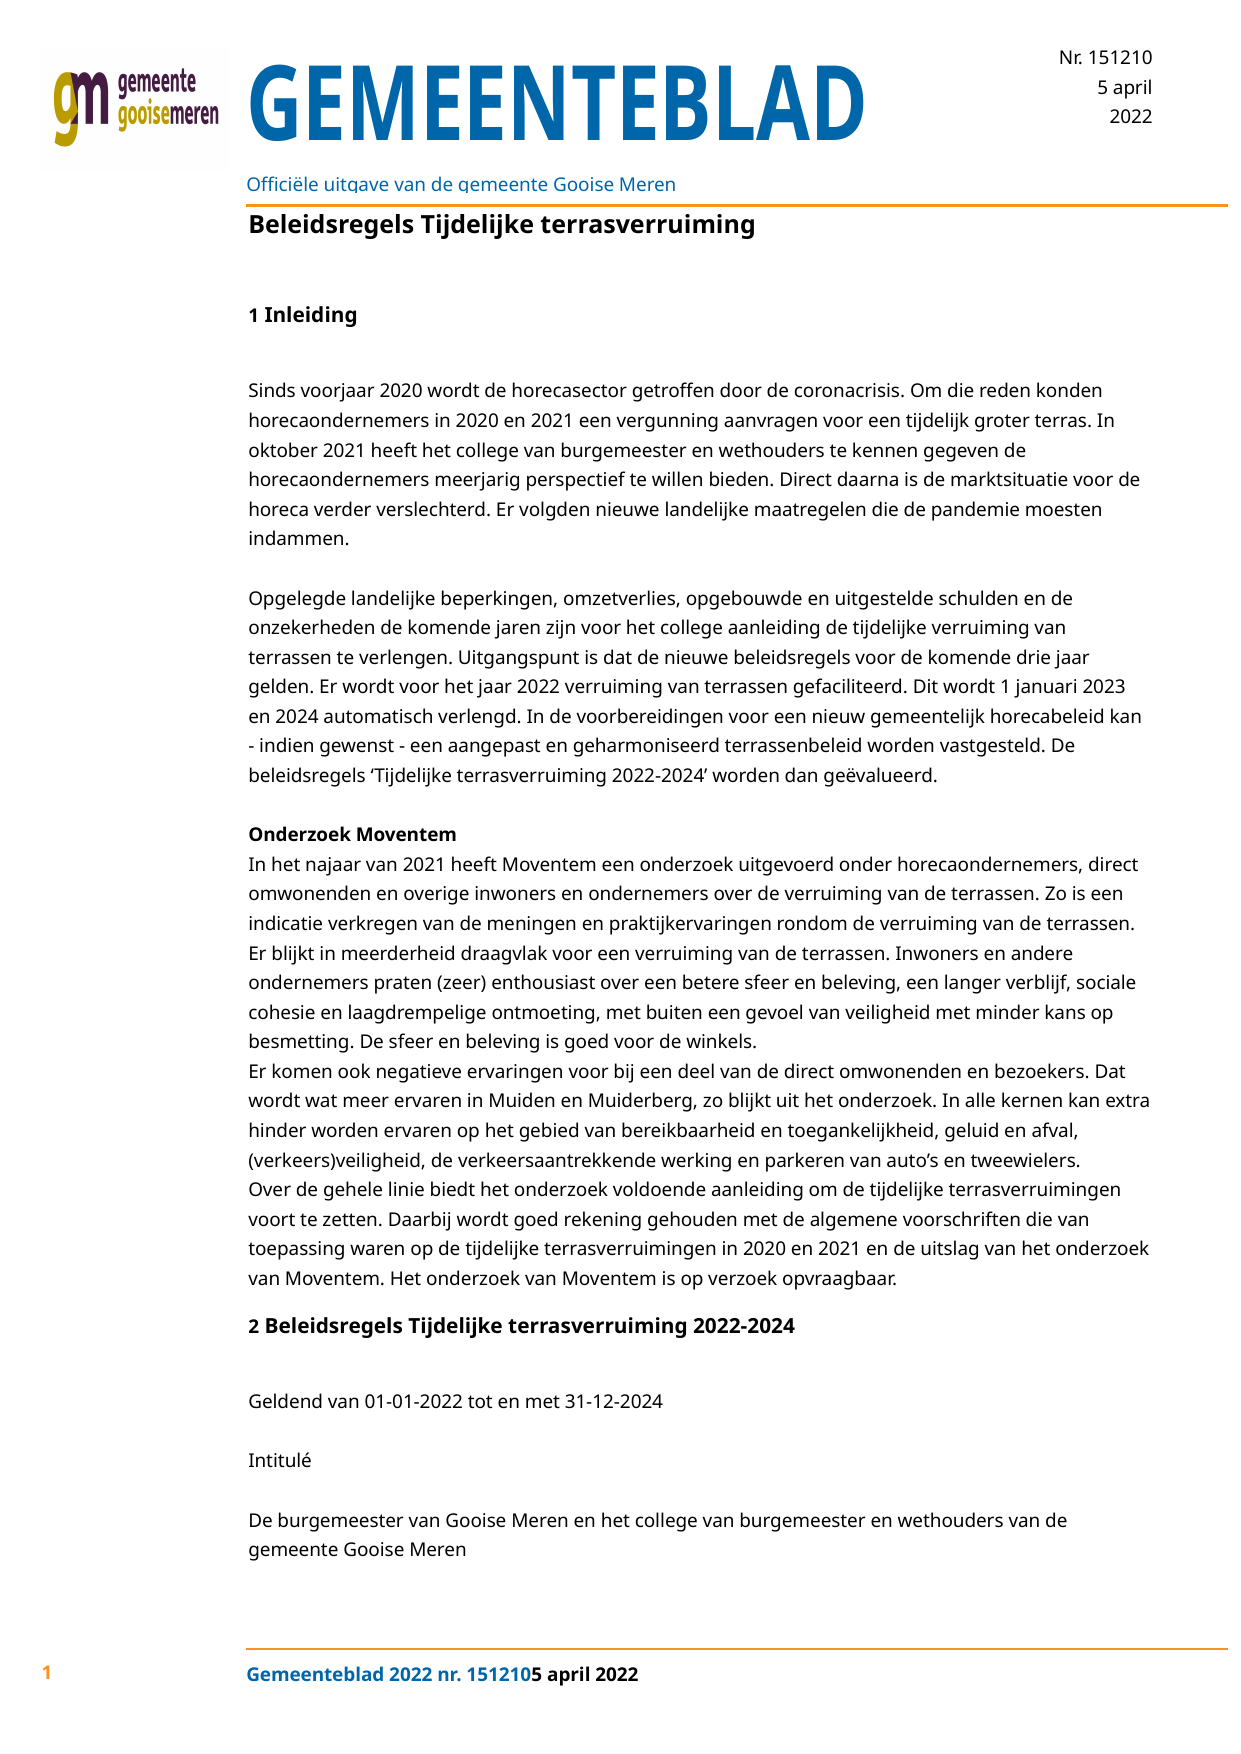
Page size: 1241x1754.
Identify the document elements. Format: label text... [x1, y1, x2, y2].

text Er komen ook negatieve ervaringen voor bij een deel van de direct omwonenden en bezoekers. Dat wordt wat meer ervaren in Muiden en Muiderberg, zo blijkt uit het onderzoek. In alle kernen kan extra hinder worden ervaren op het gebied van bereikbaarheid en toegankelijkheid, geluid en afval, (verkeers)veiligheid, de verkeersaantrekkende werking en parkeren van auto’s en tweewielers. [248, 1058, 1152, 1172]
text In het najaar van 2021 heeft Moventem een onderzoek uitgevoerd onder horecaondernemers, direct omwonenden en overige inwoners en ondernemers over de verruiming van de terrassen. Zo is een indicatie verkregen van de meningen en praktijkervaringen rondom de verruiming van de terrassen. Er blijkt in meerderheid draagvlak voor een verruiming van de terrassen. Inwoners en andere ondernemers praten (zeer) enthousiast over een betere sfeer en beleving, een langer verblijf, sociale cohesie en laagdrempelige ontmoeting, met buiten een gevoel van veiligheid met minder kans op besmetting. De sfeer en beleving is goed voor de winkels. [248, 851, 1152, 1054]
text Sinds voorjaar 2020 wordt de horecasector getroffen door de coronacrisis. Om die reden konden horecaondernemers in 2020 en 2021 een vergunning aanvragen voor een tijdelijk groter terras. In oktober 2021 heeft het college van burgemeester en wethouders te kennen gegeven de horecaondernemers meerjarig perspectief te willen bieden. Direct daarna is de marktsituatie voor de horeca verder verslechterd. Er volgden nieuwe landelijke maatregelen die de pandemie moesten indammen. [248, 378, 1152, 551]
text Geldend van 01-01-2022 tot en met 31-12-2024 [248, 1388, 1152, 1414]
text Intitulé [248, 1448, 1152, 1473]
picture [41, 47, 231, 172]
text Opgelegde landelijke beperkingen, omzetverlies, opgebouwde en uitgestelde schulden en de onzekerheden de komende jaren zijn voor het college aanleiding de tijdelijke verruiming van terrassen te verlengen. Uitgangspunt is dat de nieuwe beleidsregels voor de komende drie jaar gelden. Er wordt voor het jaar 2022 verruiming van terrassen gefaciliteerd. Dit wordt 1 januari 2023 en 2024 automatisch verlengd. In de voorbereidingen voor een nieuw gemeentelijk horecabeleid kan - indien gewenst - een aangepast en geharmoniseerd terrassenbeleid worden vastgesteld. De beleidsregels ‘Tijdelijke terrasverruiming 2022-2024’ worden dan geëvalueerd. [248, 585, 1152, 788]
text De burgemeester van Gooise Meren en het college van burgemeester en wethouders van de gemeente Gooise Meren [248, 1507, 1152, 1562]
text 2 Beleidsregels Tijdelijke terrasverruiming 2022-2024 [248, 1311, 1152, 1339]
text Onderzoek Moventem [248, 821, 1152, 847]
text Beleidsregels Tijdelijke terrasverruiming [248, 207, 1152, 241]
text Over de gehele linie biedt het onderzoek voldoende aanleiding om de tijdelijke terrasverruimingen voort te zetten. Daarbij wordt goed rekening gehouden met de algemene voorschriften die van toepassing waren op de tijdelijke terrasverruimingen in 2020 en 2021 en de uitslag van het onderzoek van Moventem. Het onderzoek van Moventem is op verzoek opvraagbaar. [248, 1176, 1152, 1291]
text 1 Inleiding [248, 300, 1152, 328]
